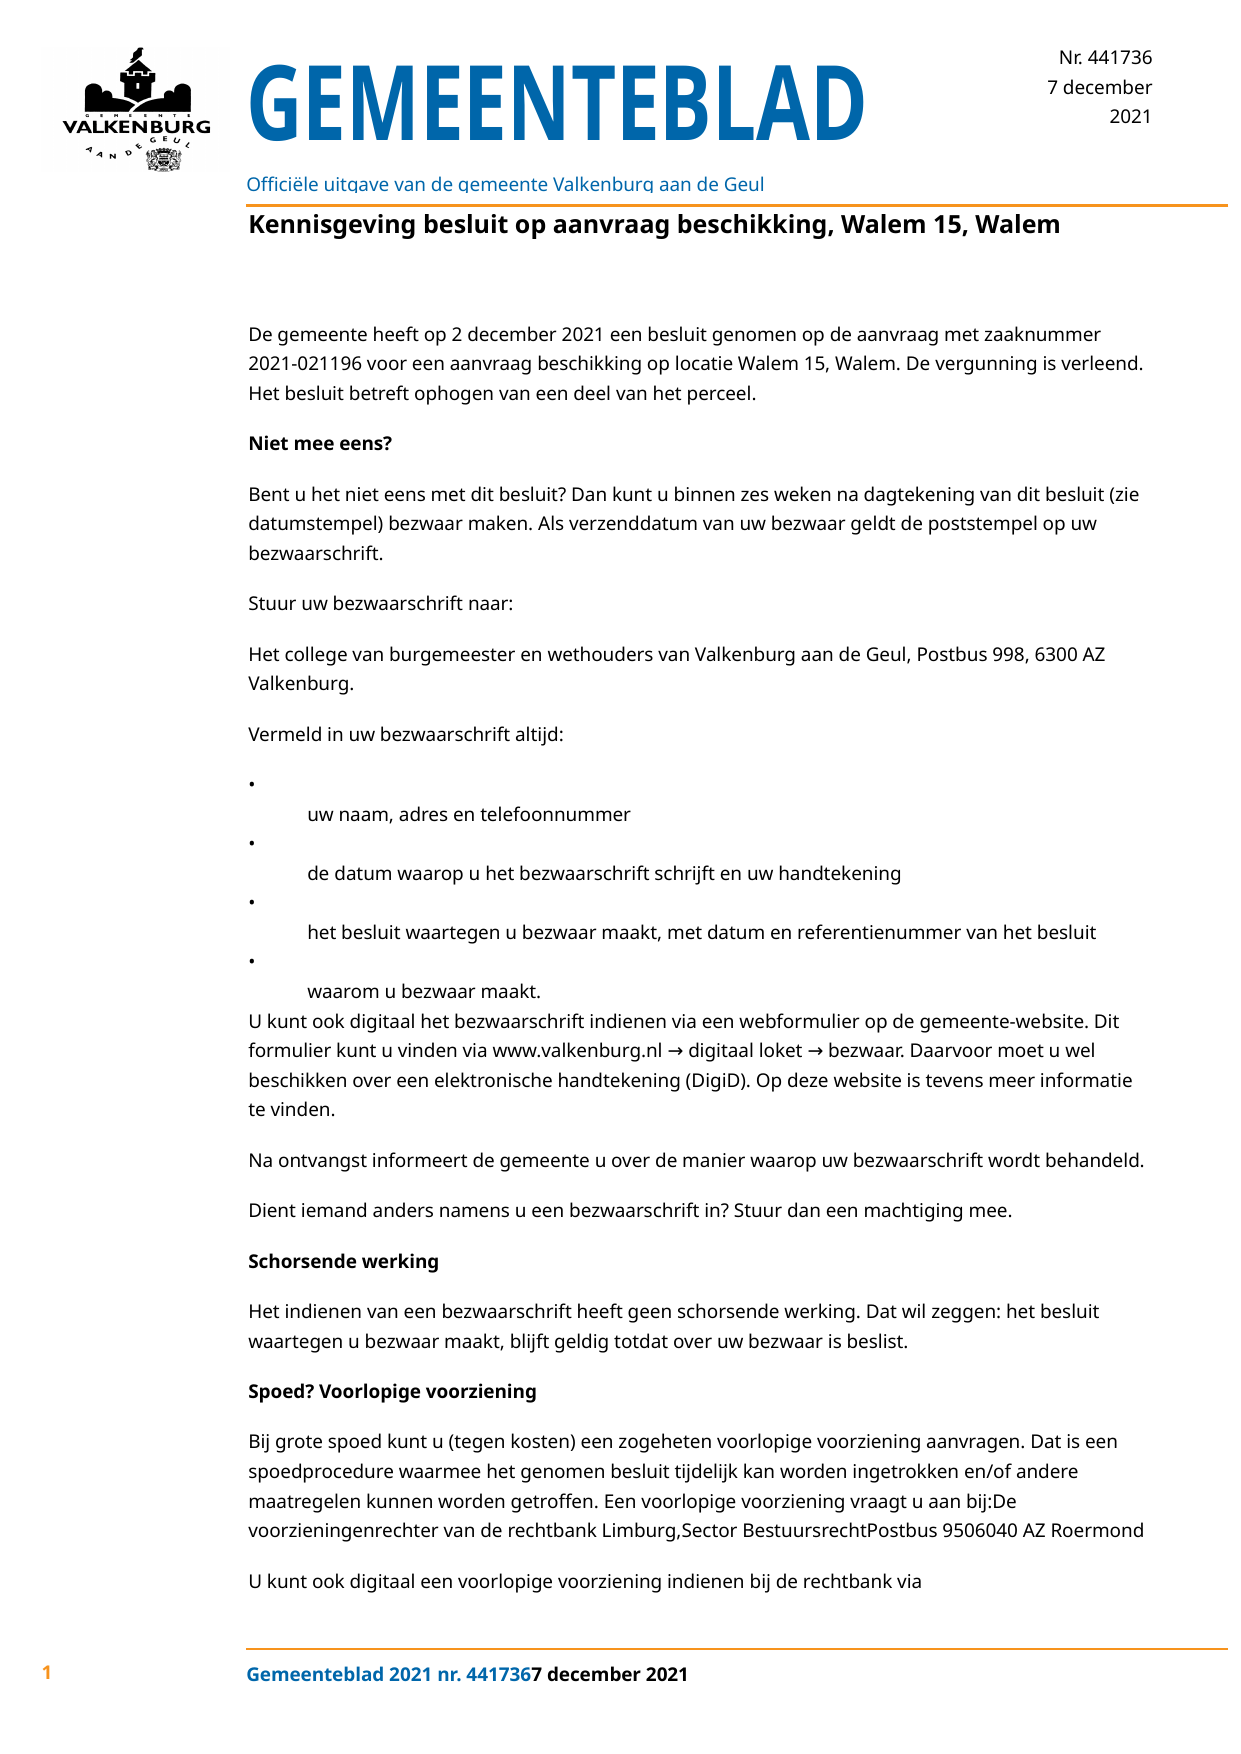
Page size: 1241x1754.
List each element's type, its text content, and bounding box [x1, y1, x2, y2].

list uw naam, adres en telefoonnummer [248, 801, 1152, 826]
text Bent u het niet eens met dit besluit? Dan kunt u binnen zes weken na dagtekening van dit besluit (zie datumstempel) bezwaar maken. Als verzenddatum van uw bezwaar geldt de poststempel op uw bezwaarschrift. [248, 481, 1152, 566]
list het besluit waartegen u bezwaar maakt, met datum en referentienummer van het besluit [248, 919, 1152, 945]
list de datum waarop u het bezwaarschrift schrijft en uw handtekening [248, 860, 1152, 886]
text Kennisgeving besluit op aanvraag beschikking, Walem 15, Walem [248, 207, 1152, 241]
text Schorsende werking [248, 1248, 1152, 1273]
text Het indienen van een bezwaarschrift heeft geen schorsende werking. Dat wil zeggen: het besluit waartegen u bezwaar maakt, blijft geldig totdat over uw bezwaar is beslist. [248, 1298, 1152, 1353]
text Spoed? Voorlopige voorziening [248, 1378, 1152, 1404]
text Na ontvangst informeert de gemeente u over de manier waarop uw bezwaarschrift wordt behandeld. [248, 1147, 1152, 1173]
text Het college van burgemeester en wethouders van Valkenburg aan de Geul, Postbus 998, 6300 AZ Valkenburg. [248, 641, 1152, 696]
text Bij grote spoed kunt u (tegen kosten) een zogeheten voorlopige voorziening aanvragen. Dat is een spoedprocedure waarmee het genomen besluit tijdelijk kan worden ingetrokken en/of andere maatregelen kunnen worden getroffen. Een voorlopige voorziening vraagt u aan bij:De voorzieningenrechter van de rechtbank Limburg,Sector BestuursrechtPostbus 9506040 AZ Roermond [248, 1429, 1152, 1543]
text Niet mee eens? [248, 430, 1152, 456]
text U kunt ook digitaal het bezwaarschrift indienen via een webformulier op de gemeente-website. Dit formulier kunt u vinden via www.valkenburg.nl → digitaal loket → bezwaar. Daarvoor moet u wel beschikken over een elektronische handtekening (DigiD). Op deze website is tevens meer informatie te vinden. [248, 1008, 1152, 1122]
list waarom u bezwaar maakt. [248, 978, 1152, 1004]
text Dient iemand anders namens u een bezwaarschrift in? Stuur dan een machtiging mee. [248, 1197, 1152, 1223]
picture [41, 47, 231, 172]
text Stuur uw bezwaarschrift naar: [248, 590, 1152, 616]
text De gemeente heeft op 2 december 2021 een besluit genomen op de aanvraag met zaaknummer 2021-021196 voor een aanvraag beschikking op locatie Walem 15, Walem. De vergunning is verleend. Het besluit betreft ophogen van een deel van het perceel. [248, 321, 1152, 406]
text U kunt ook digitaal een voorlopige voorziening indienen bij de rechtbank via [248, 1568, 1152, 1593]
text Vermeld in uw bezwaarschrift altijd: [248, 721, 1152, 746]
